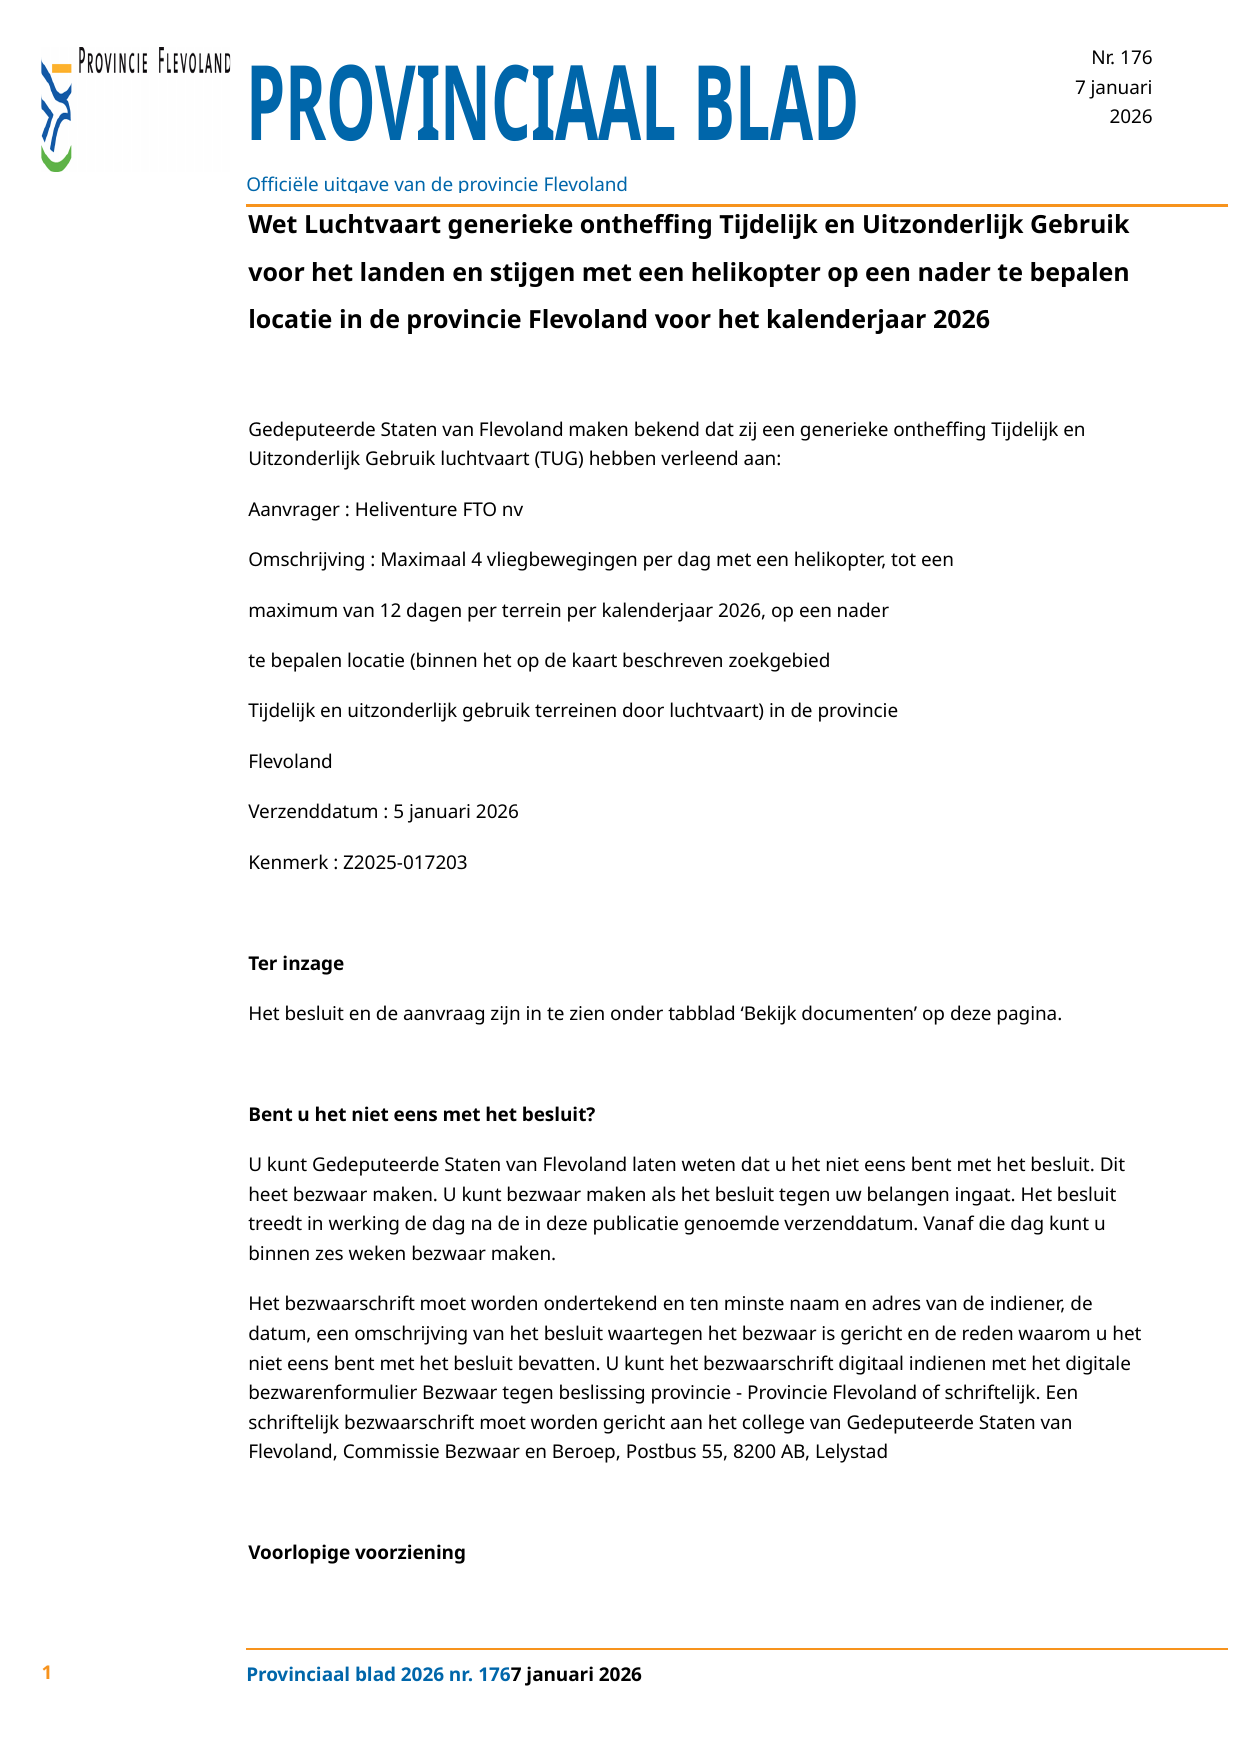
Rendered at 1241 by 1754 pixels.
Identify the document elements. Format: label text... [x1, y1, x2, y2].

text Flevoland [248, 748, 1152, 774]
text Tijdelijk en uitzonderlijk gebruik terreinen door luchtvaart) in de provincie [248, 698, 1152, 723]
text Ter inzage [248, 950, 1152, 975]
text Het bezwaarschrift moet worden ondertekend en ten minste naam en adres van de indiener, de datum, een omschrijving van het besluit waartegen het bezwaar is gericht en de reden waarom u het niet eens bent met het besluit bevatten. U kunt het bezwaarschrift digitaal indienen met het digitale bezwarenformulier Bezwaar tegen beslissing provincie - Provincie Flevoland of schriftelijk. Een schriftelijk bezwaarschrift moet worden gericht aan het college van Gedeputeerde Staten van Flevoland, Commissie Bezwaar en Beroep, Postbus 55, 8200 AB, Lelystad [248, 1291, 1152, 1464]
text te bepalen locatie (binnen het op de kaart beschreven zoekgebied [248, 647, 1152, 673]
text Omschrijving : Maximaal 4 vliegbewegingen per dag met een helikopter, tot een [248, 546, 1152, 572]
text Aanvrager : Heliventure FTO nv [248, 496, 1152, 522]
text Voorlopige voorziening [248, 1539, 1152, 1565]
text U kunt Gedeputeerde Staten van Flevoland laten weten dat u het niet eens bent met het besluit. Dit heet bezwaar maken. U kunt bezwaar maken als het besluit tegen uw belangen ingaat. Het besluit treedt in werking de dag na de in deze publicatie genoemde verzenddatum. Vanaf die dag kunt u binnen zes weken bezwaar maken. [248, 1151, 1152, 1266]
picture [41, 47, 231, 172]
text Het besluit en de aanvraag zijn in te zien onder tabblad ‘Bekijk documenten’ op deze pagina. [248, 1000, 1152, 1026]
text Kenmerk : Z2025-017203 [248, 849, 1152, 874]
text Verzenddatum : 5 januari 2026 [248, 798, 1152, 824]
text Bent u het niet eens met het besluit? [248, 1101, 1152, 1127]
text Gedeputeerde Staten van Flevoland maken bekend dat zij een generieke ontheffing Tijdelijk en Uitzonderlijk Gebruik luchtvaart (TUG) hebben verleend aan: [248, 416, 1152, 471]
text Wet Luchtvaart generieke ontheffing Tijdelijk en Uitzonderlijk Gebruik voor het landen en stijgen met een helikopter op een nader te bepalen locatie in de provincie Flevoland voor het kalenderjaar 2026 [248, 207, 1152, 336]
text maximum van 12 dagen per terrein per kalenderjaar 2026, op een nader [248, 597, 1152, 622]
